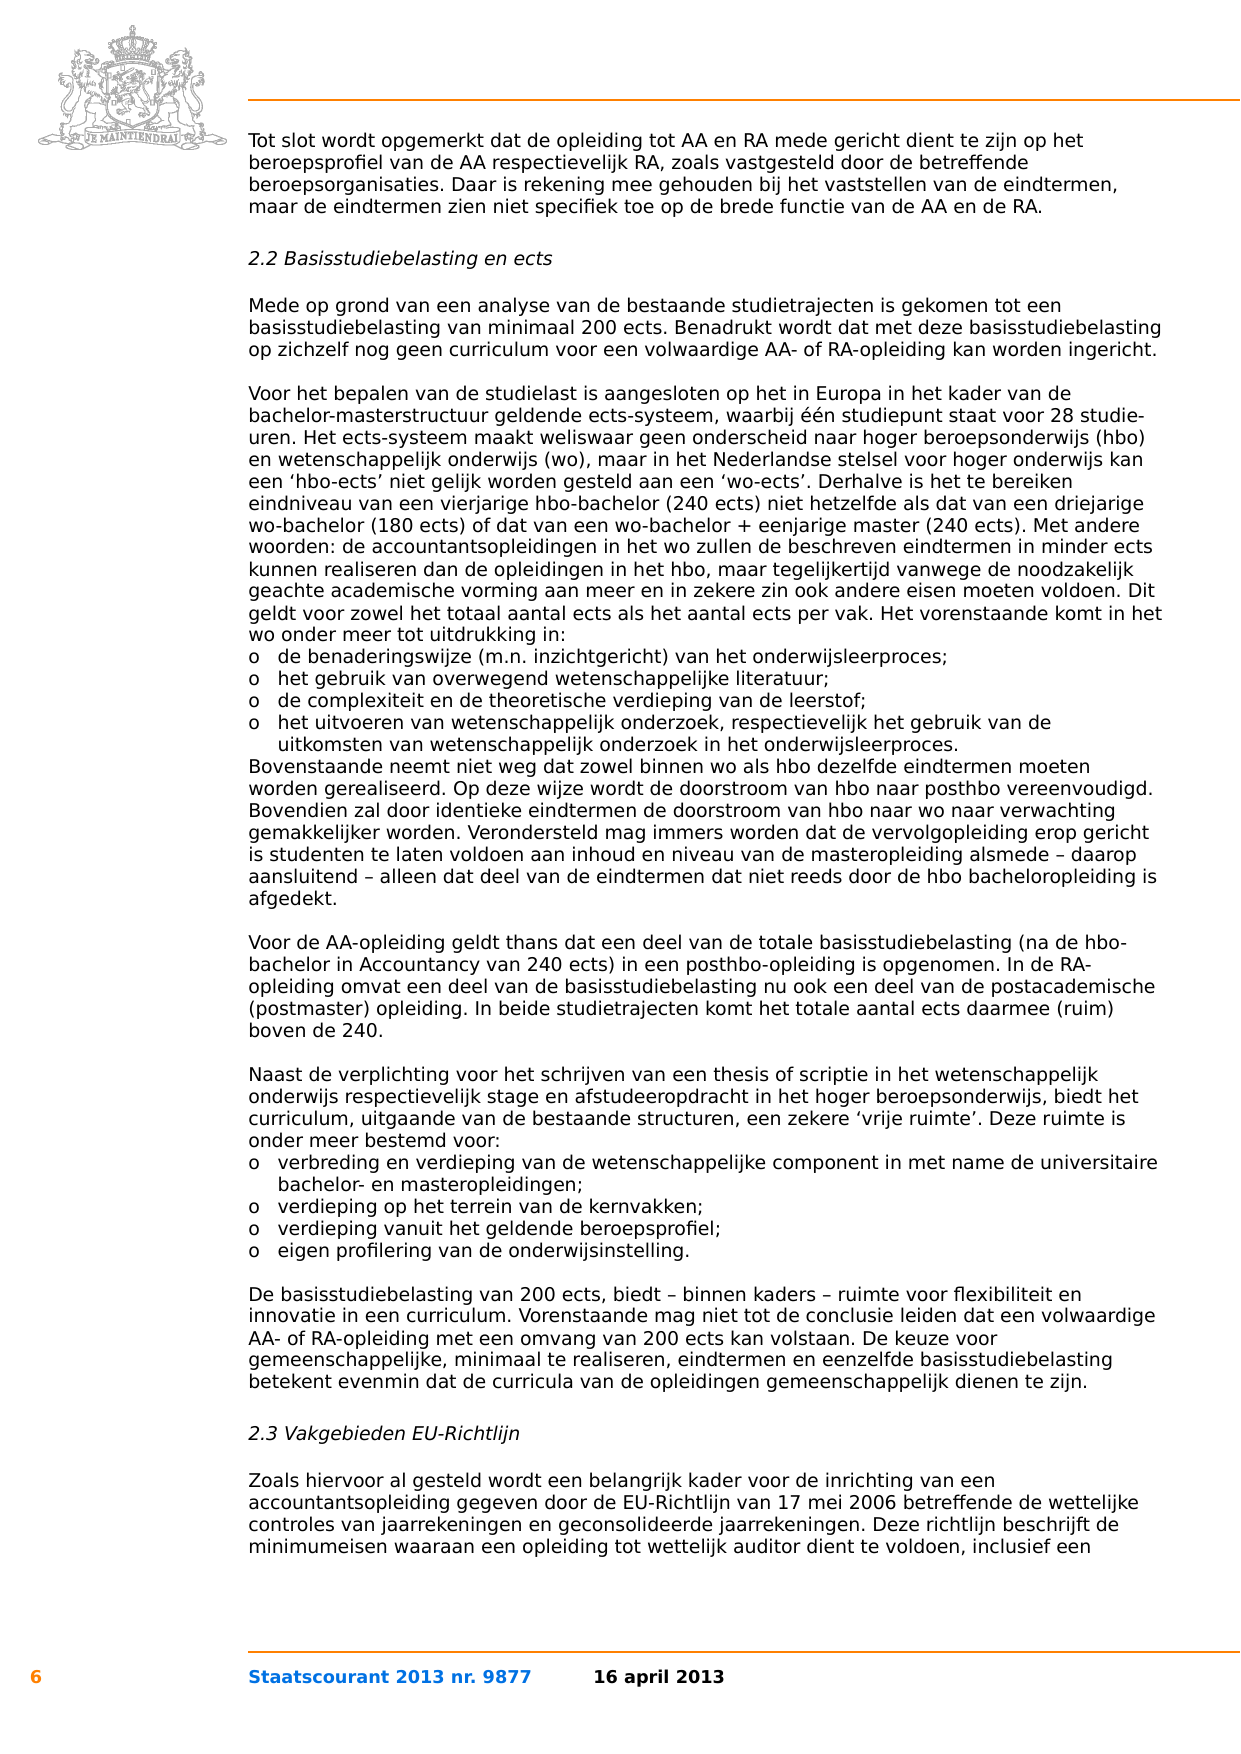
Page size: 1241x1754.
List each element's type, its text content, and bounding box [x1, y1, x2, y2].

text o de complexiteit en de theoretische verdieping van de leerstof; [248, 690, 1163, 712]
text o het gebruik van overwegend wetenschappelijke literatuur; [248, 668, 1163, 690]
text o verdieping op het terrein van de kernvakken; [248, 1196, 1163, 1218]
text Voor de AA-opleiding geldt thans dat een deel van de totale basisstudiebelasting (na de hbo-bachelor in Accountancy van 240 ects) in een posthbo-opleiding is opgenomen. In de RA-opleiding omvat een deel van de basisstudiebelasting nu ook een deel van de postacademische (postmaster) opleiding. In beide studietrajecten komt het totale aantal ects daarmee (ruim) boven de 240. [248, 932, 1163, 1042]
subtitle 2.2 Basisstudiebelasting en ects [248, 248, 1163, 270]
text Bovenstaande neemt niet weg dat zowel binnen wo als hbo dezelfde eindtermen moeten worden gerealiseerd. Op deze wijze wordt de doorstroom van hbo naar posthbo vereenvoudigd. Bovendien zal door identieke eindtermen de doorstroom van hbo naar wo naar verwachting gemakkelijker worden. Verondersteld mag immers worden dat de vervolgopleiding erop gericht is studenten te laten voldoen aan inhoud en niveau van de masteropleiding alsmede – daarop aansluitend – alleen dat deel van de eindtermen dat niet reeds door de hbo bacheloropleiding is afgedekt. [248, 756, 1163, 910]
text Voor het bepalen van de studielast is aangesloten op het in Europa in het kader van de bachelor-masterstructuur geldende ects-systeem, waarbij één studiepunt staat voor 28 studie-uren. Het ects-systeem maakt weliswaar geen onderscheid naar hoger beroepsonderwijs (hbo) en wetenschappelijk onderwijs (wo), maar in het Nederlandse stelsel voor hoger onderwijs kan een ‘hbo-ects’ niet gelijk worden gesteld aan een ‘wo-ects’. Derhalve is het te bereiken eindniveau van een vierjarige hbo-bachelor (240 ects) niet hetzelfde als dat van een driejarige wo-bachelor (180 ects) of dat van een wo-bachelor + eenjarige master (240 ects). Met andere woorden: de accountantsopleidingen in het wo zullen de beschreven eindtermen in minder ects kunnen realiseren dan de opleidingen in het hbo, maar tegelijkertijd vanwege de noodzakelijk geachte academische vorming aan meer en in zekere zin ook andere eisen moeten voldoen. Dit geldt voor zowel het totaal aantal ects als het aantal ects per vak. Het vorenstaande komt in het wo onder meer tot uitdrukking in: [248, 383, 1163, 646]
text Tot slot wordt opgemerkt dat de opleiding tot AA en RA mede gericht dient te zijn op het beroepsprofiel van de AA respectievelijk RA, zoals vastgesteld door de betreffende beroepsorganisaties. Daar is rekening mee gehouden bij het vaststellen van de eindtermen, maar de eindtermen zien niet specifiek toe op de brede functie van de AA en de RA. [248, 130, 1163, 218]
text Zoals hiervoor al gesteld wordt een belangrijk kader voor de inrichting van een accountantsopleiding gegeven door de EU-Richtlijn van 17 mei 2006 betreffende de wettelijke controles van jaarrekeningen en geconsolideerde jaarrekeningen. Deze richtlijn beschrijft de minimumeisen waaraan een opleiding tot wettelijk auditor dient te voldoen, inclusief een [248, 1470, 1163, 1558]
text o verdieping vanuit het geldende beroepsprofiel; [248, 1218, 1163, 1239]
text Mede op grond van een analyse van de bestaande studietrajecten is gekomen tot een basisstudiebelasting van minimaal 200 ects. Benadrukt wordt dat met deze basisstudiebelasting op zichzelf nog geen curriculum voor een volwaardige AA- of RA-opleiding kan worden ingericht. [248, 295, 1163, 361]
text o verbreding en verdieping van de wetenschappelijke component in met name de universitaire bachelor- en masteropleidingen; [248, 1152, 1163, 1196]
text o de benaderingswijze (m.n. inzichtgericht) van het onderwijsleerproces; [248, 646, 1163, 668]
text Naast de verplichting voor het schrijven van een thesis of scriptie in het wetenschappelijk onderwijs respectievelijk stage en afstudeeropdracht in het hoger beroepsonderwijs, biedt het curriculum, uitgaande van de bestaande structuren, een zekere ‘vrije ruimte’. Deze ruimte is onder meer bestemd voor: [248, 1064, 1163, 1152]
subtitle 2.3 Vakgebieden EU-Richtlijn [248, 1423, 1163, 1445]
text o eigen profilering van de onderwijsinstelling. [248, 1239, 1163, 1262]
text o het uitvoeren van wetenschappelijk onderzoek, respectievelijk het gebruik van de uitkomsten van wetenschappelijk onderzoek in het onderwijsleerproces. [248, 712, 1163, 756]
picture [38, 25, 227, 150]
text De basisstudiebelasting van 200 ects, biedt – binnen kaders – ruimte voor flexibiliteit en innovatie in een curriculum. Vorenstaande mag niet tot de conclusie leiden dat een volwaardige AA- of RA-opleiding met een omvang van 200 ects kan volstaan. De keuze voor gemeenschappelijke, minimaal te realiseren, eindtermen en eenzelfde basisstudiebelasting betekent evenmin dat de curricula van de opleidingen gemeenschappelijk dienen te zijn. [248, 1283, 1163, 1393]
